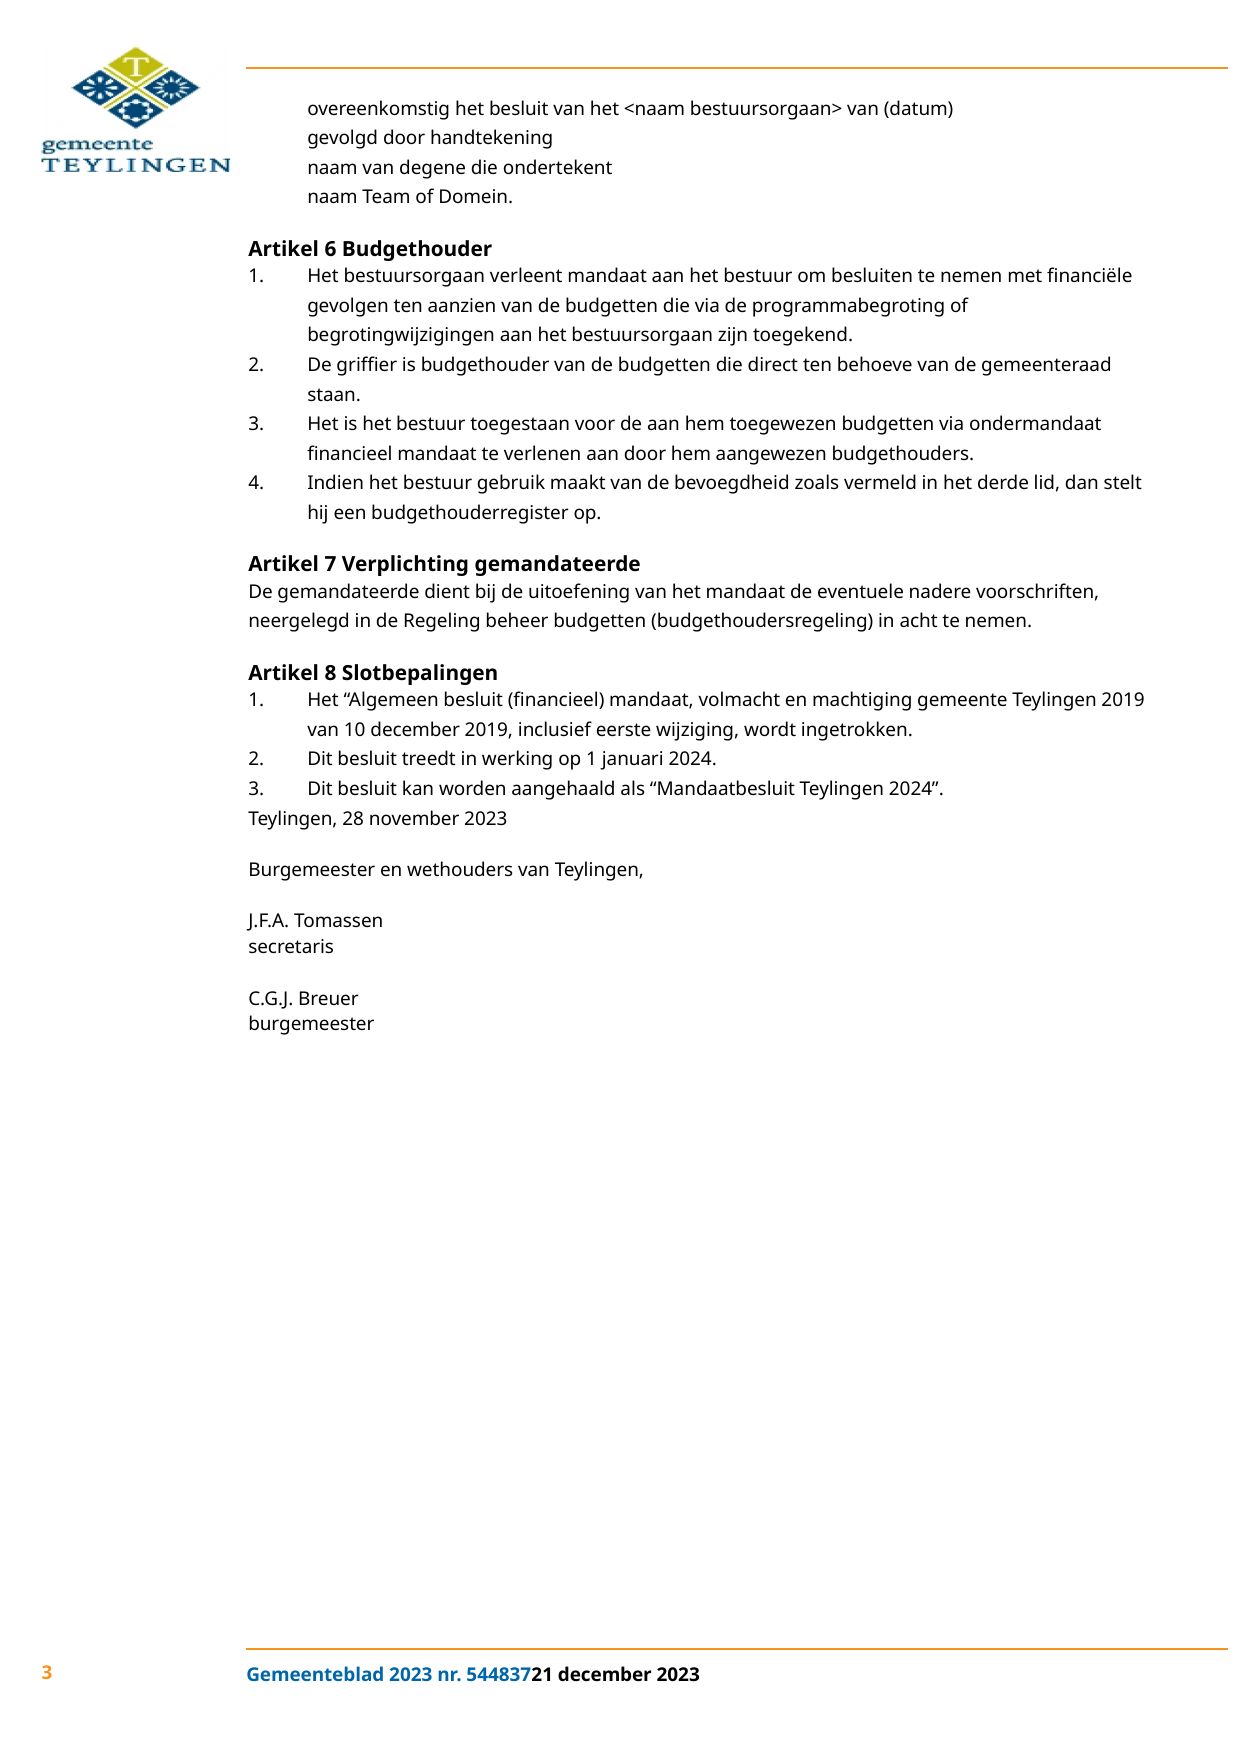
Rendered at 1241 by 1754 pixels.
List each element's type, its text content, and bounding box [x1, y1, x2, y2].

text De gemandateerde dient bij de uitoefening van het mandaat de eventuele nadere voorschriften, neergelegd in de Regeling beheer budgetten (budgethoudersregeling) in acht te nemen. [248, 578, 1152, 633]
list Dit besluit kan worden aangehaald als “Mandaatbesluit Teylingen 2024”. [248, 775, 1152, 801]
list Indien het bestuur gebruik maakt van de bevoegdheid zoals vermeld in het derde lid, dan stelt hij een budgethouderregister op. [248, 469, 1152, 525]
picture [41, 47, 231, 172]
text Artikel 6 Budgethouder [248, 234, 1152, 262]
text Artikel 7 Verplichting gemandateerde [248, 549, 1152, 578]
list De griffier is budgethouder van de budgetten die direct ten behoeve van de gemeenteraad staan. [248, 351, 1152, 406]
list Het is het bestuur toegestaan voor de aan hem toegewezen budgetten via ondermandaat financieel mandaat te verlenen aan door hem aangewezen budgethouders. [248, 410, 1152, 466]
list naam van degene die ondertekent [248, 154, 1152, 180]
list naam Team of Domein. [248, 183, 1152, 209]
text secretaris [248, 933, 1152, 959]
text Burgemeester en wethouders van Teylingen, [248, 856, 1152, 882]
list overeenkomstig het besluit van het <naam bestuursorgaan> van (datum) [248, 95, 1152, 121]
list Het bestuursorgaan verleent mandaat aan het bestuur om besluiten te nemen met financiële gevolgen ten aanzien van de budgetten die via de programmabegroting of begrotingwijzigingen aan het bestuursorgaan zijn toegekend. [248, 262, 1152, 347]
text Teylingen, 28 november 2023 [248, 805, 1152, 830]
text C.G.J. Breuer [248, 985, 1152, 1011]
list Dit besluit treedt in werking op 1 januari 2024. [248, 746, 1152, 771]
list Het “Algemeen besluit (financieel) mandaat, volmacht en machtiging gemeente Teylingen 2019 van 10 december 2019, inclusief eerste wijziging, wordt ingetrokken. [248, 686, 1152, 742]
list gevolgd door handtekening [248, 124, 1152, 150]
text J.F.A. Tomassen [248, 908, 1152, 933]
text Artikel 8 Slotbepalingen [248, 658, 1152, 686]
text burgemeester [248, 1011, 1152, 1036]
